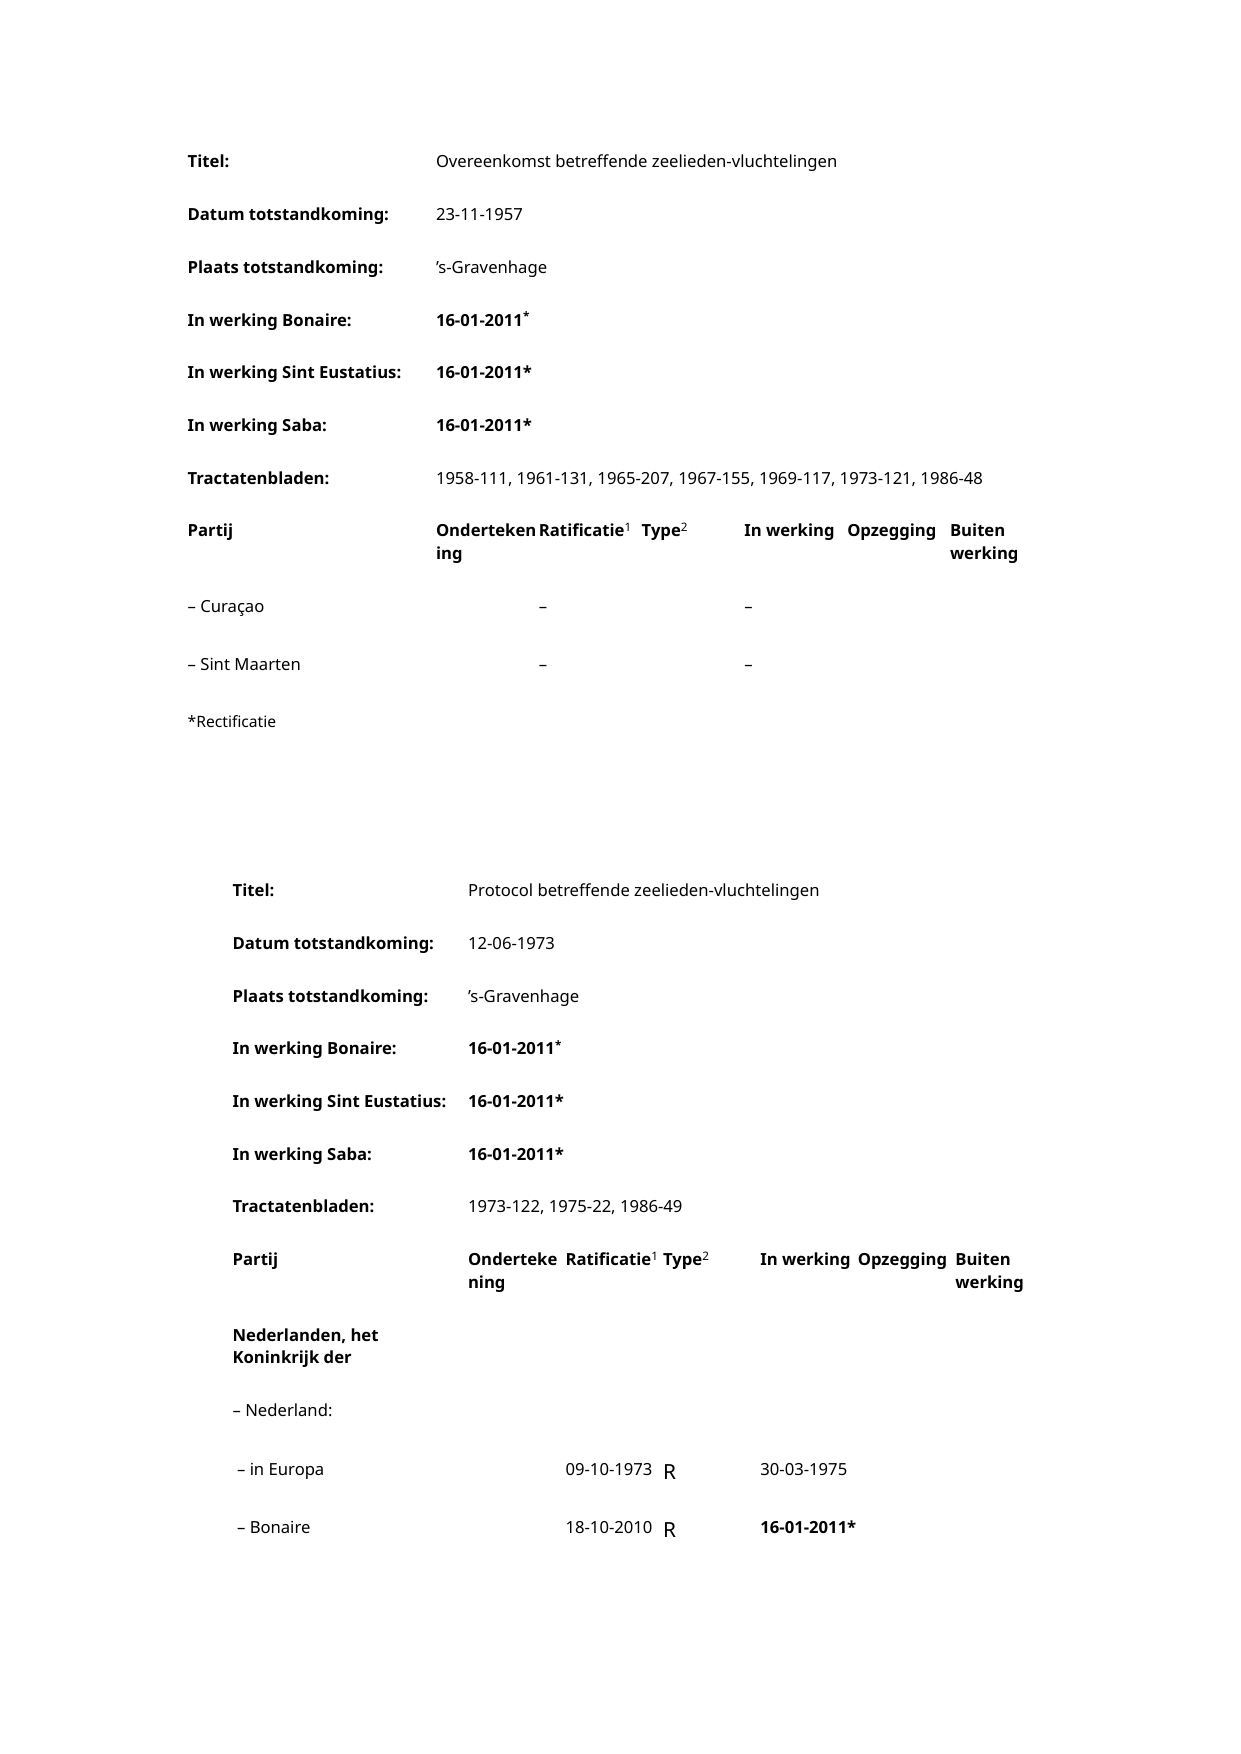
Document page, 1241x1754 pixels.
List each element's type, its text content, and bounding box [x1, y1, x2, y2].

table_cell R [663, 1516, 760, 1574]
table_cell Buiten werking [955, 1248, 1053, 1323]
table_cell [847, 594, 950, 653]
table_cell [760, 1323, 858, 1399]
table_cell 12-06-1973 [468, 932, 1053, 984]
table_cell 16-01-2011* [468, 1090, 1053, 1142]
table_cell [468, 1457, 565, 1516]
table_cell – [744, 653, 847, 711]
table_cell – Sint Maarten [188, 653, 436, 711]
table_cell Tractatenbladen: [188, 466, 436, 519]
table_cell – [539, 594, 641, 653]
table_cell [858, 1457, 955, 1516]
table_cell R [663, 1457, 760, 1516]
table_cell 16-01-2011* [436, 361, 1053, 413]
table_cell Buiten werking [950, 519, 1053, 594]
table_cell Ondertekening [468, 1248, 565, 1323]
table_header Titel: [233, 879, 468, 932]
table_cell [468, 1399, 565, 1457]
table_header Overeenkomst betreffende zeelieden-vluchtelingen [436, 150, 1053, 203]
table_cell [663, 1399, 760, 1457]
table_cell 30-03-1975 [760, 1457, 858, 1516]
table_cell In werking Sint Eustatius: [233, 1090, 468, 1142]
table_cell [858, 1323, 955, 1399]
table_cell Opzegging [858, 1248, 955, 1323]
table_cell – [744, 594, 847, 653]
table_cell In werking Bonaire: [233, 1037, 468, 1090]
table_cell [760, 1399, 858, 1457]
table_cell 18-10-2010 [565, 1516, 663, 1574]
table_cell [847, 653, 950, 711]
table_cell In werking Bonaire: [188, 308, 436, 361]
table_cell – Curaçao [188, 594, 436, 653]
table_cell [436, 653, 539, 711]
table_cell 16-01-2011* [436, 308, 1053, 361]
table_cell Partij [188, 519, 436, 594]
table_cell 1958-111, 1961-131, 1965-207, 1967-155, 1969-117, 1973-121, 1986-48 [436, 466, 1053, 519]
table_cell [436, 594, 539, 653]
table_cell [858, 1516, 955, 1574]
table_cell 16-01-2011* [760, 1516, 858, 1574]
table_cell Datum totstandkoming: [188, 203, 436, 255]
table_header Protocol betreffende zeelieden-vluchtelingen [468, 879, 1053, 932]
table_cell [955, 1323, 1053, 1399]
table_cell 16-01-2011* [468, 1143, 1053, 1195]
table_cell Ratificatie1 [539, 519, 641, 594]
table_cell ’s-Gravenhage [436, 255, 1053, 308]
table_header Titel: [188, 150, 436, 203]
table_cell Datum totstandkoming: [233, 932, 468, 984]
table_cell Partij [233, 1248, 468, 1323]
table_cell [565, 1399, 663, 1457]
table_cell [955, 1399, 1053, 1457]
table_cell 09-10-1973 [565, 1457, 663, 1516]
table_cell In werking Saba: [188, 414, 436, 466]
table_cell Opzegging [847, 519, 950, 594]
table_cell Plaats totstandkoming: [188, 255, 436, 308]
table_cell [641, 653, 744, 711]
table_cell In werking [760, 1248, 858, 1323]
table_cell Plaats totstandkoming: [233, 984, 468, 1037]
table_cell – Nederland: [233, 1399, 468, 1457]
table_cell In werking [744, 519, 847, 594]
table_cell [565, 1323, 663, 1399]
table_cell Type2 [663, 1248, 760, 1323]
table_cell Ratificatie1 [565, 1248, 663, 1323]
table_cell [858, 1399, 955, 1457]
table_cell 1973-122, 1975-22, 1986-49 [468, 1195, 1053, 1248]
table_cell [663, 1323, 760, 1399]
table_cell *Rectificatie [188, 711, 1053, 762]
table_cell [950, 594, 1053, 653]
table_cell In werking Sint Eustatius: [188, 361, 436, 413]
table_cell Type2 [641, 519, 744, 594]
table_cell – Bonaire [233, 1516, 468, 1574]
table_cell Nederlanden, het Koninkrijk der [233, 1323, 468, 1399]
table_cell [468, 1516, 565, 1574]
table_cell ’s-Gravenhage [468, 984, 1053, 1037]
table_cell [468, 1323, 565, 1399]
table_cell 23-11-1957 [436, 203, 1053, 255]
table_cell 16-01-2011* [436, 414, 1053, 466]
table_cell [955, 1457, 1053, 1516]
table_cell Ondertekening [436, 519, 539, 594]
table_cell [950, 653, 1053, 711]
table_cell [955, 1516, 1053, 1574]
table_cell Tractatenbladen: [233, 1195, 468, 1248]
table_cell – [539, 653, 641, 711]
table_cell In werking Saba: [233, 1143, 468, 1195]
table_cell [641, 594, 744, 653]
table_cell – in Europa [233, 1457, 468, 1516]
table_cell 16-01-2011* [468, 1037, 1053, 1090]
